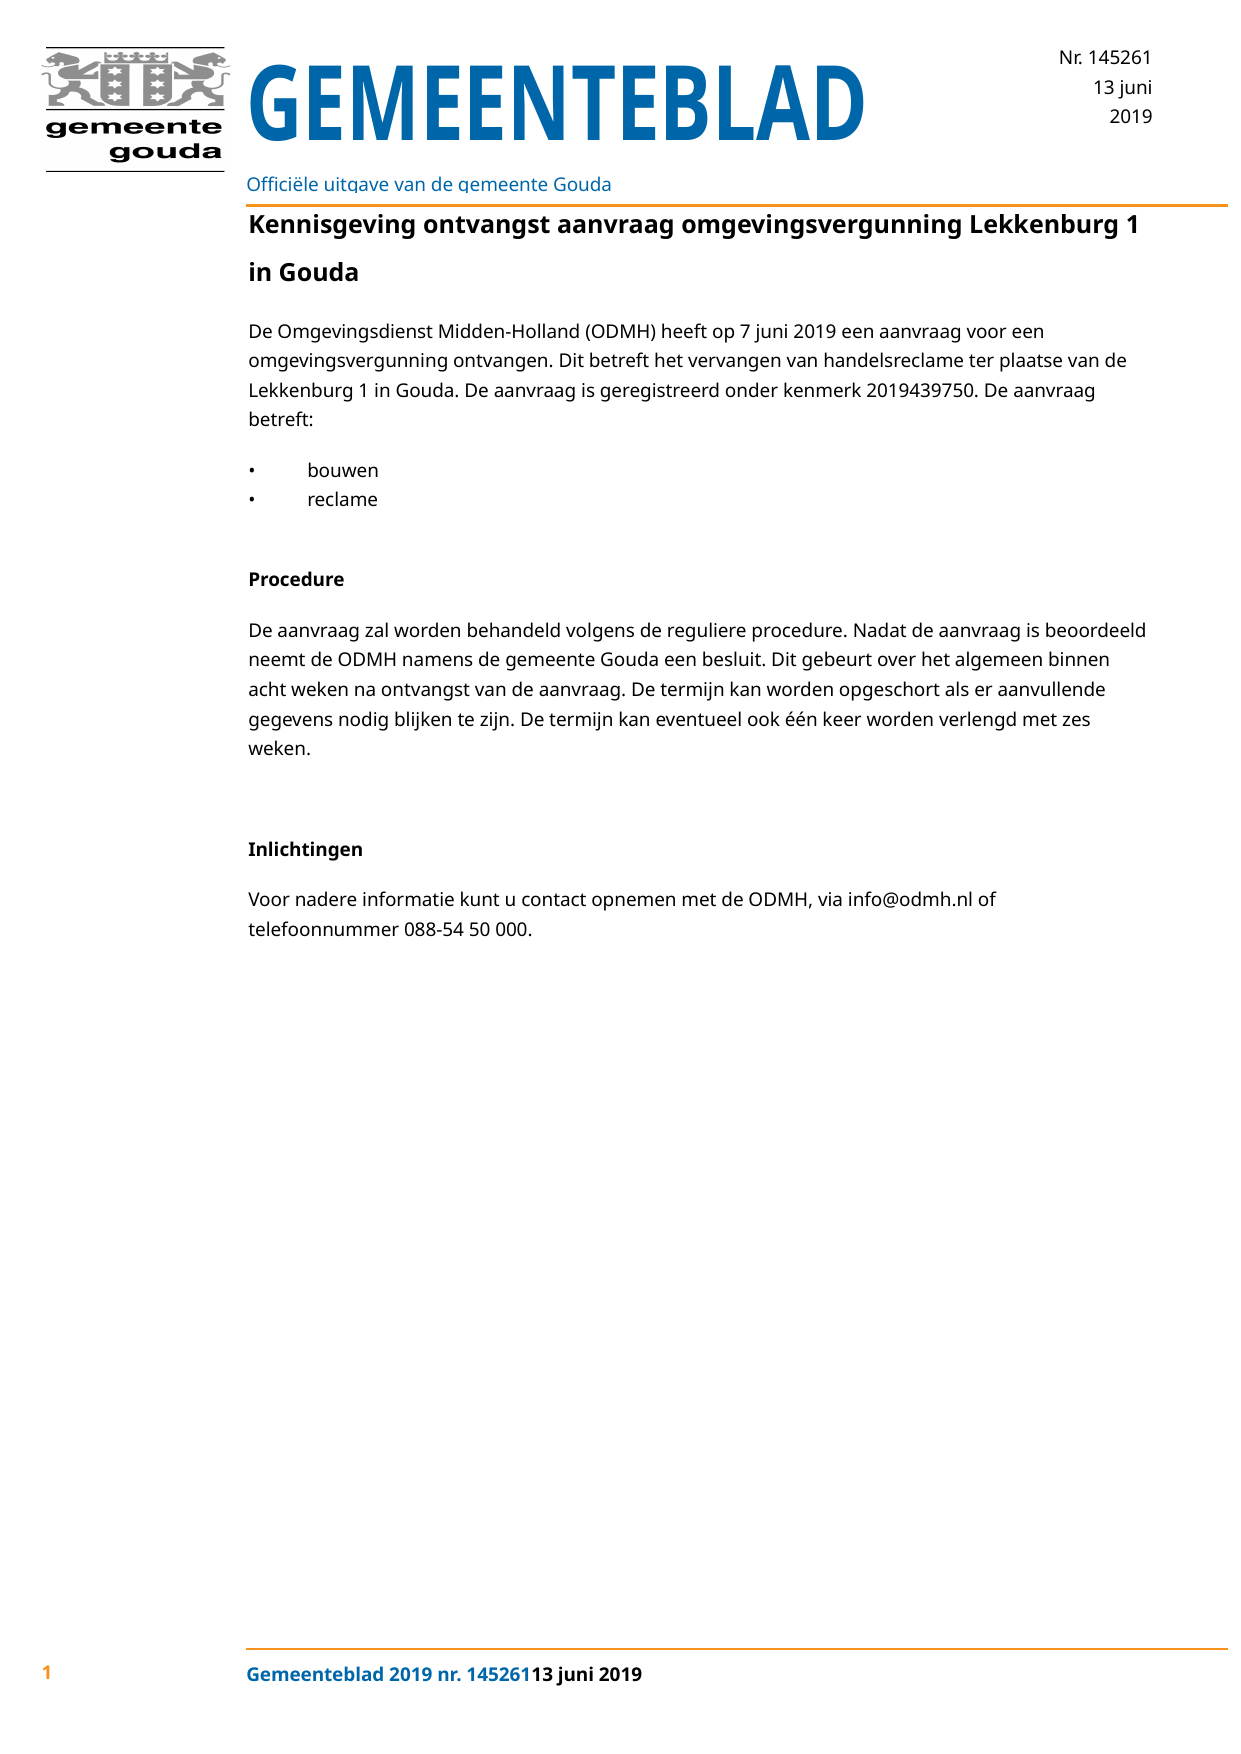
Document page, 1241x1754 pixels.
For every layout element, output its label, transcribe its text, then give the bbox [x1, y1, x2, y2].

text Voor nadere informatie kunt u contact opnemen met de ODMH, via info@odmh.nl of telefoonnummer 088-54 50 000. [248, 887, 1152, 942]
text De Omgevingsdienst Midden-Holland (ODMH) heeft op 7 juni 2019 een aanvraag voor een omgevingsvergunning ontvangen. Dit betreft het vervangen van handelsreclame ter plaatse van de Lekkenburg 1 in Gouda. De aanvraag is geregistreerd onder kenmerk 2019439750. De aanvraag betreft: [248, 318, 1152, 432]
text Kennisgeving ontvangst aanvraag omgevingsvergunning Lekkenburg 1 in Gouda [248, 207, 1152, 288]
list bouwen [248, 457, 1152, 483]
text Inlichtingen [248, 836, 1152, 862]
list reclame [248, 487, 1152, 512]
text De aanvraag zal worden behandeld volgens de reguliere procedure. Nadat de aanvraag is beoordeeld neemt de ODMH namens de gemeente Gouda een besluit. Dit gebeurt over het algemeen binnen acht weken na ontvangst van de aanvraag. De termijn kan worden opgeschort als er aanvullende gegevens nodig blijken te zijn. De termijn kan eventueel ook één keer worden verlengd met zes weken. [248, 617, 1152, 761]
text Procedure [248, 567, 1152, 592]
picture [41, 47, 231, 172]
